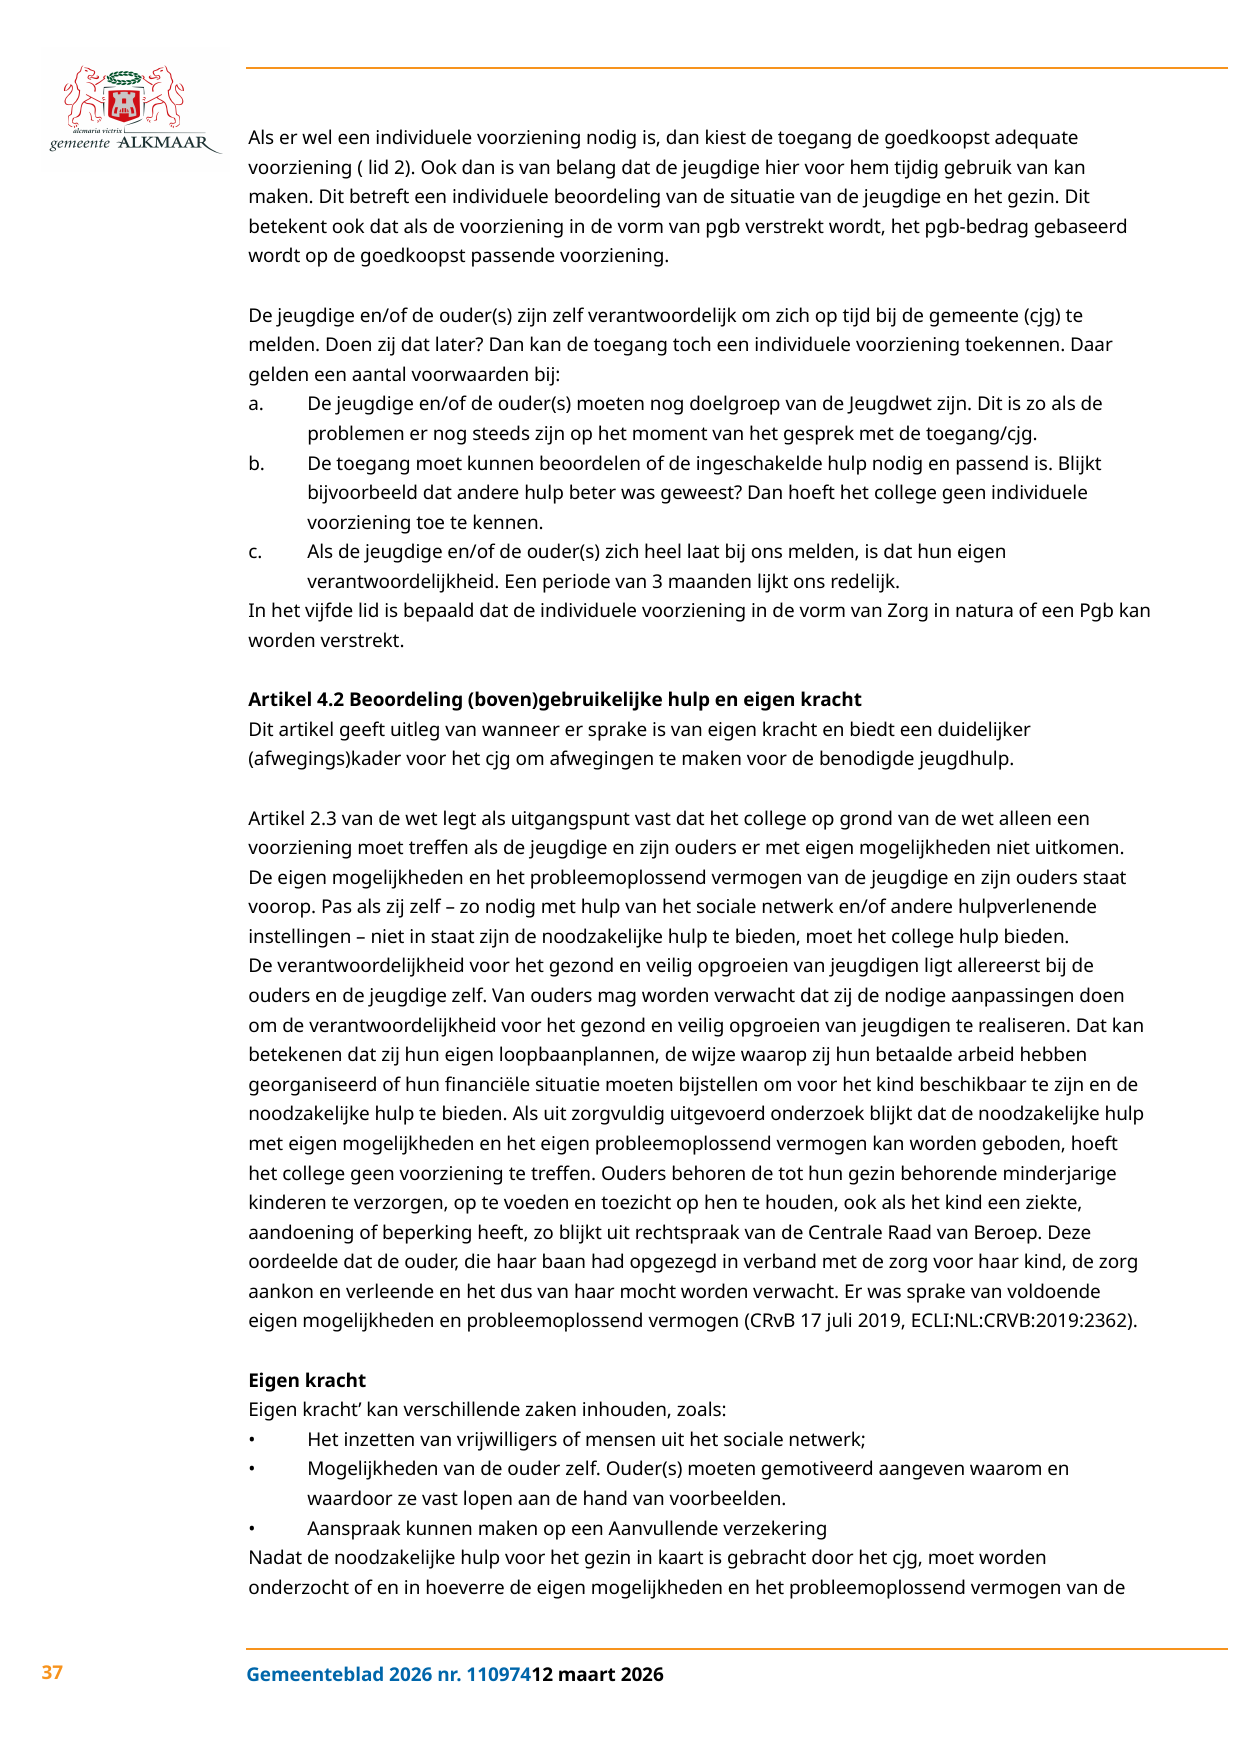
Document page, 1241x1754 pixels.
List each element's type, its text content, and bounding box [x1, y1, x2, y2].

list De toegang moet kunnen beoordelen of de ingeschakelde hulp nodig en passend is. Blijkt bijvoorbeeld dat andere hulp beter was geweest? Dan hoeft het college geen individuele voorziening toe te kennen. [248, 450, 1152, 535]
picture [41, 47, 231, 172]
list Het inzetten van vrijwilligers of mensen uit het sociale netwerk; [248, 1426, 1152, 1452]
list De jeugdige en/of de ouder(s) moeten nog doelgroep van de Jeugdwet zijn. Dit is zo als de problemen er nog steeds zijn op het moment van het gesprek met de toegang/cjg. [248, 391, 1152, 446]
text Als er wel een individuele voorziening nodig is, dan kiest de toegang de goedkoopst adequate voorziening ( lid 2). Ook dan is van belang dat de jeugdige hier voor hem tijdig gebruik van kan maken. Dit betreft een individuele beoordeling van de situatie van de jeugdige en het gezin. Dit betekent ook dat als de voorziening in de vorm van pgb verstrekt wordt, het pgb-bedrag gebaseerd wordt op de goedkoopst passende voorziening. [248, 124, 1152, 268]
text Dit artikel geeft uitleg van wanneer er sprake is van eigen kracht en biedt een duidelijker (afwegings)kader voor het cjg om afwegingen te maken voor de benodigde jeugdhulp. [248, 716, 1152, 771]
list Aanspraak kunnen maken op een Aanvullende verzekering [248, 1515, 1152, 1541]
text In het vijfde lid is bepaald dat de individuele voorziening in de vorm van Zorg in natura of een Pgb kan worden verstrekt. [248, 598, 1152, 653]
list Mogelijkheden van de ouder zelf. Ouder(s) moeten gemotiveerd aangeven waarom en waardoor ze vast lopen aan de hand van voorbeelden. [248, 1456, 1152, 1511]
text Eigen kracht [248, 1367, 1152, 1393]
text De jeugdige en/of de ouder(s) zijn zelf verantwoordelijk om zich op tijd bij de gemeente (cjg) te melden. Doen zij dat later? Dan kan de toegang toch een individuele voorziening toekennen. Daar gelden een aantal voorwaarden bij: [248, 302, 1152, 387]
text Artikel 2.3 van de wet legt als uitgangspunt vast dat het college op grond van de wet alleen een voorziening moet treffen als de jeugdige en zijn ouders er met eigen mogelijkheden niet uitkomen. De eigen mogelijkheden en het probleemoplossend vermogen van de jeugdige en zijn ouders staat voorop. Pas als zij zelf – zo nodig met hulp van het sociale netwerk en/of andere hulpverlenende instellingen – niet in staat zijn de noodzakelijke hulp te bieden, moet het college hulp bieden. [248, 805, 1152, 949]
text De verantwoordelijkheid voor het gezond en veilig opgroeien van jeugdigen ligt allereerst bij de ouders en de jeugdige zelf. Van ouders mag worden verwacht dat zij de nodige aanpassingen doen om de verantwoordelijkheid voor het gezond en veilig opgroeien van jeugdigen te realiseren. Dat kan betekenen dat zij hun eigen loopbaanplannen, de wijze waarop zij hun betaalde arbeid hebben georganiseerd of hun financiële situatie moeten bijstellen om voor het kind beschikbaar te zijn en de noodzakelijke hulp te bieden. Als uit zorgvuldig uitgevoerd onderzoek blijkt dat de noodzakelijke hulp met eigen mogelijkheden en het eigen probleemoplossend vermogen kan worden geboden, hoeft het college geen voorziening te treffen. Ouders behoren de tot hun gezin behorende minderjarige kinderen te verzorgen, op te voeden en toezicht op hen te houden, ook als het kind een ziekte, aandoening of beperking heeft, zo blijkt uit rechtspraak van de Centrale Raad van Beroep. Deze oordeelde dat de ouder, die haar baan had opgezegd in verband met de zorg voor haar kind, de zorg aankon en verleende en het dus van haar mocht worden verwacht. Er was sprake van voldoende eigen mogelijkheden en probleemoplossend vermogen (CRvB 17 juli 2019, ECLI:NL:CRVB:2019:2362). [248, 953, 1152, 1333]
text Nadat de noodzakelijke hulp voor het gezin in kaart is gebracht door het cjg, moet worden onderzocht of en in hoeverre de eigen mogelijkheden en het probleemoplossend vermogen van de [248, 1544, 1152, 1600]
text Artikel 4.2 Beoordeling (boven)gebruikelijke hulp en eigen kracht [248, 686, 1152, 712]
list Als de jeugdige en/of de ouder(s) zich heel laat bij ons melden, is dat hun eigen verantwoordelijkheid. Een periode van 3 maanden lijkt ons redelijk. [248, 538, 1152, 594]
text Eigen kracht’ kan verschillende zaken inhouden, zoals: [248, 1396, 1152, 1422]
